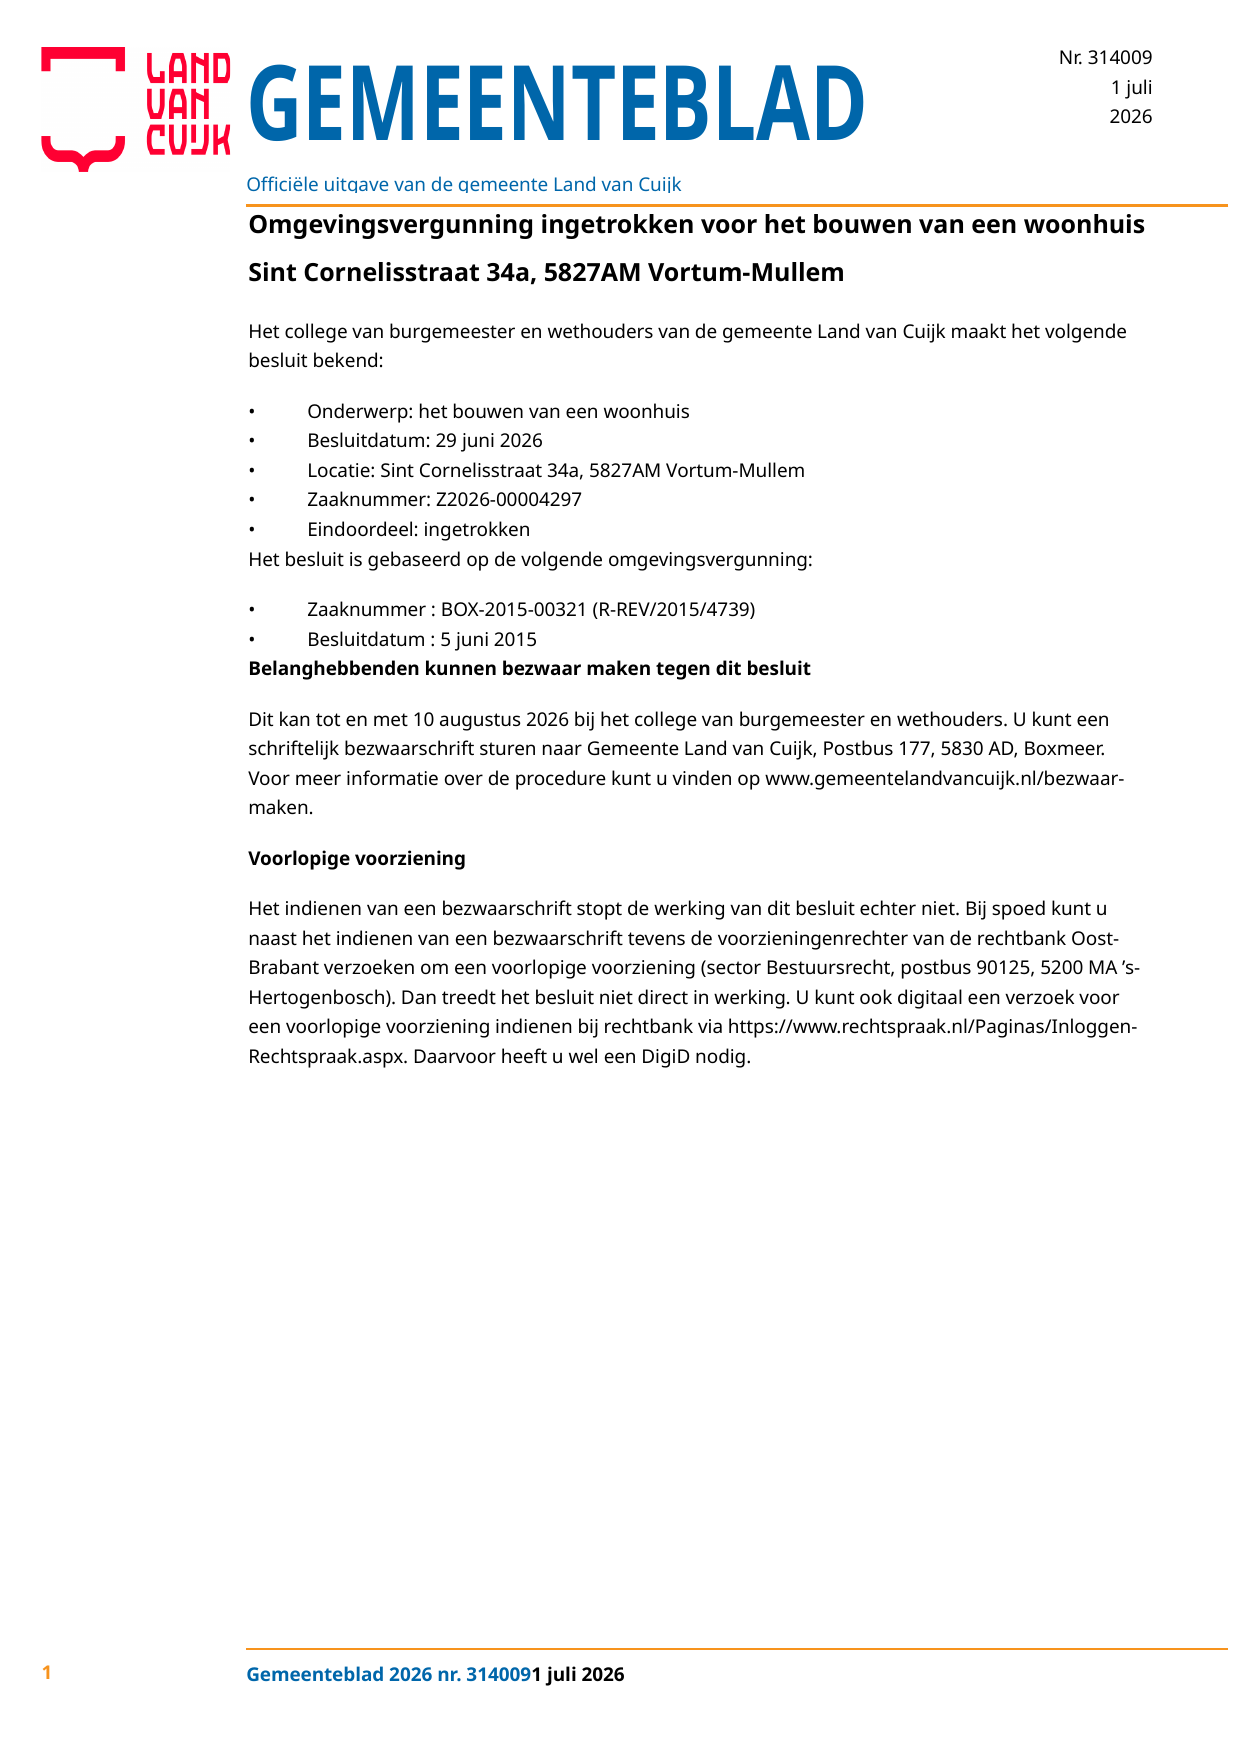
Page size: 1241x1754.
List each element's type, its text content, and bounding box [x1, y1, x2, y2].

list Besluitdatum: 29 juni 2026 [248, 427, 1152, 453]
list Eindoordeel: ingetrokken [248, 516, 1152, 542]
list Onderwerp: het bouwen van een woonhuis [248, 398, 1152, 424]
text Het indienen van een bezwaarschrift stopt de werking van dit besluit echter niet. Bij spoed kunt u naast het indienen van een bezwaarschrift tevens de voorzieningenrechter van de rechtbank Oost-Brabant verzoeken om een voorlopige voorziening (sector Bestuursrecht, postbus 90125, 5200 MA ’s-Hertogenbosch). Dan treedt het besluit niet direct in werking. U kunt ook digitaal een verzoek voor een voorlopige voorziening indienen bij rechtbank via https://www.rechtspraak.nl/Paginas/Inloggen-Rechtspraak.aspx. Daarvoor heeft u wel een DigiD nodig. [248, 895, 1152, 1069]
list Zaaknummer: Z2026-00004297 [248, 487, 1152, 512]
text Omgevingsvergunning ingetrokken voor het bouwen van een woonhuis Sint Cornelisstraat 34a, 5827AM Vortum-Mullem [248, 207, 1152, 288]
text Voorlopige voorziening [248, 845, 1152, 871]
list Locatie: Sint Cornelisstraat 34a, 5827AM Vortum-Mullem [248, 457, 1152, 483]
text Dit kan tot en met 10 augustus 2026 bij het college van burgemeester en wethouders. U kunt een schriftelijk bezwaarschrift sturen naar Gemeente Land van Cuijk, Postbus 177, 5830 AD, Boxmeer. Voor meer informatie over de procedure kunt u vinden op www.gemeentelandvancuijk.nl/bezwaar-maken. [248, 706, 1152, 820]
text Belanghebbenden kunnen bezwaar maken tegen dit besluit [248, 655, 1152, 681]
picture [41, 47, 231, 172]
text Het college van burgemeester en wethouders van de gemeente Land van Cuijk maakt het volgende besluit bekend: [248, 318, 1152, 373]
list Zaaknummer : BOX-2015-00321 (R-REV/2015/4739) [248, 596, 1152, 622]
text Het besluit is gebaseerd op de volgende omgevingsvergunning: [248, 546, 1152, 572]
list Besluitdatum : 5 juni 2015 [248, 626, 1152, 652]
